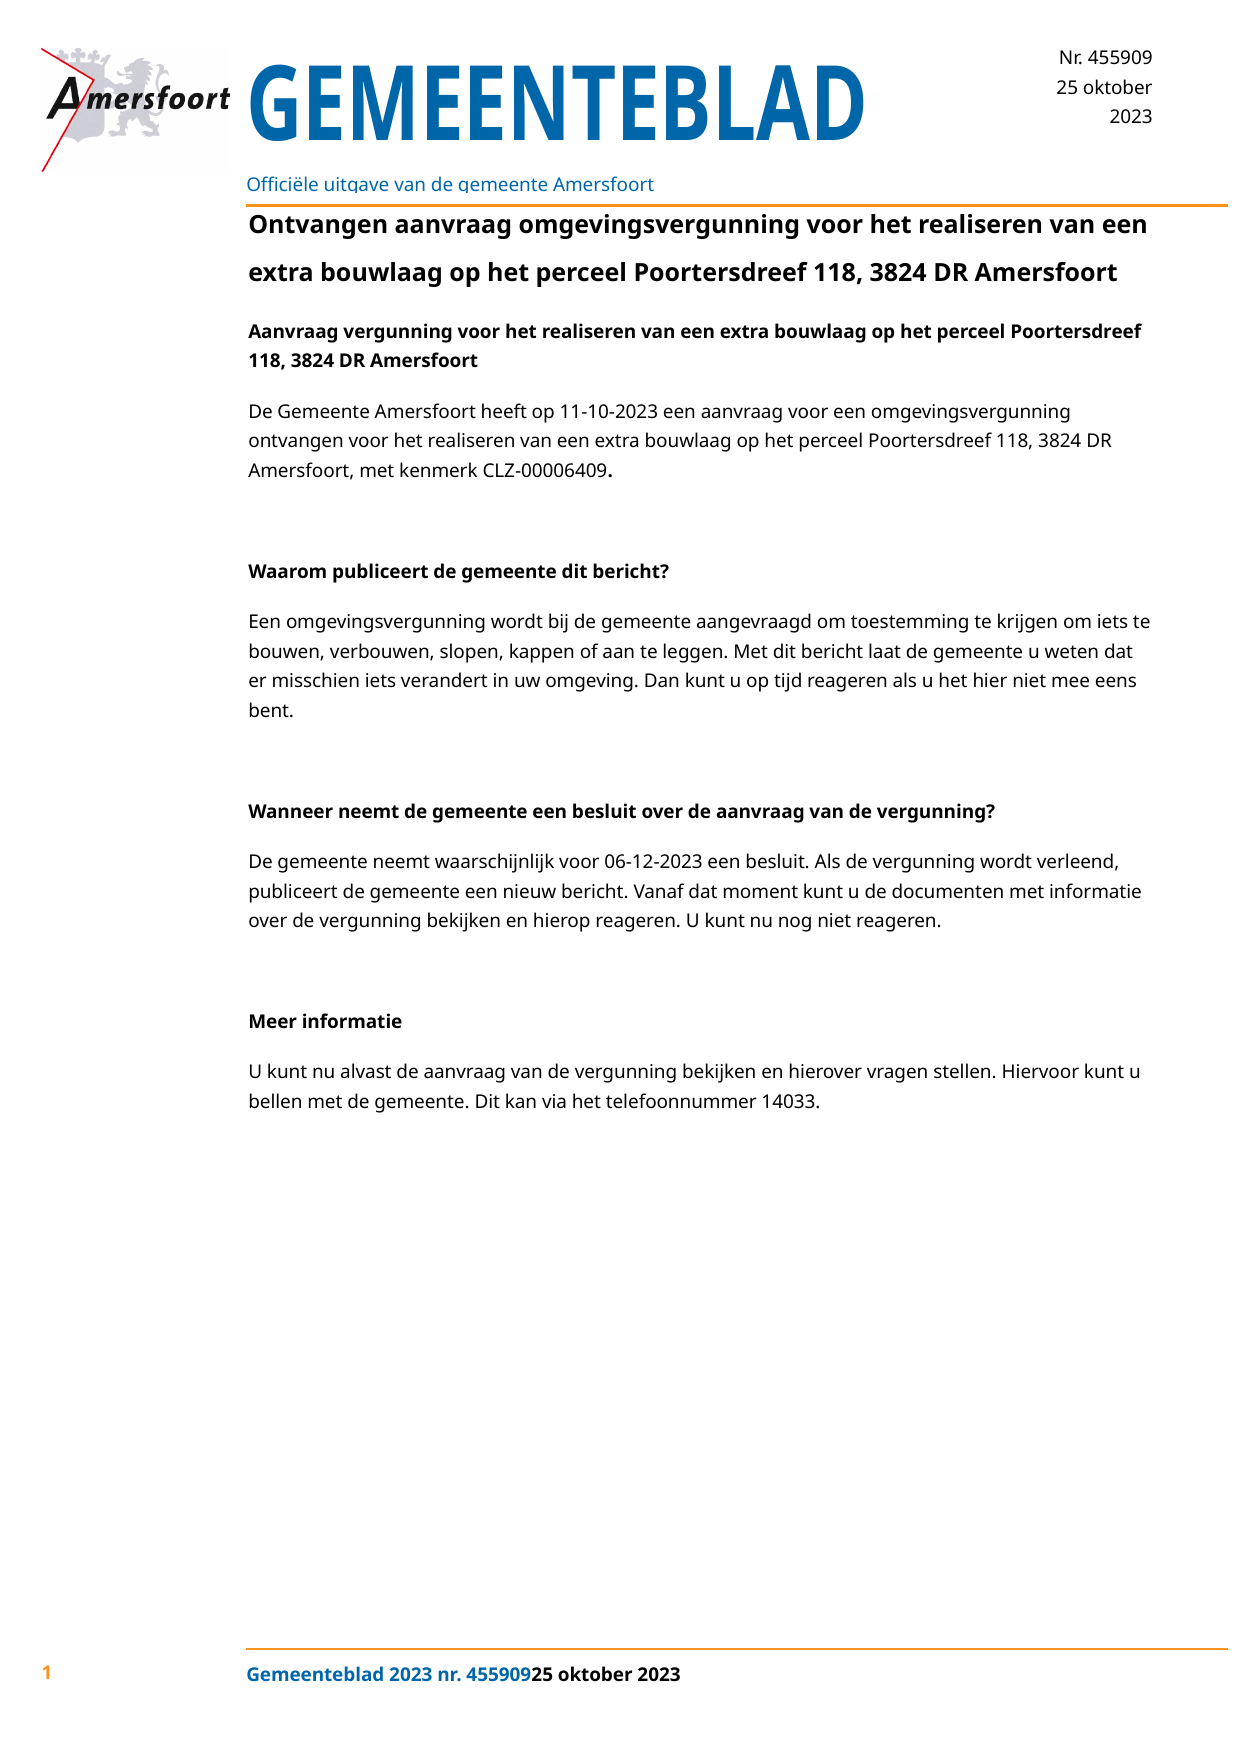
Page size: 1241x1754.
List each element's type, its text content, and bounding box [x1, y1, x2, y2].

text Meer informatie [248, 1008, 1152, 1034]
text De gemeente neemt waarschijnlijk voor 06-12-2023 een besluit. Als de vergunning wordt verleend, publiceert de gemeente een nieuw bericht. Vanaf dat moment kunt u de documenten met informatie over de vergunning bekijken en hierop reageren. U kunt nu nog niet reageren. [248, 848, 1152, 933]
text Waarom publiceert de gemeente dit bericht? [248, 558, 1152, 584]
text Een omgevingsvergunning wordt bij de gemeente aangevraagd om toestemming te krijgen om iets te bouwen, verbouwen, slopen, kappen of aan te leggen. Met dit bericht laat de gemeente u weten dat er misschien iets verandert in uw omgeving. Dan kunt u op tijd reageren als u het hier niet mee eens bent. [248, 608, 1152, 723]
text Aanvraag vergunning voor het realiseren van een extra bouwlaag op het perceel Poortersdreef 118, 3824 DR Amersfoort [248, 318, 1152, 373]
text U kunt nu alvast de aanvraag van de vergunning bekijken en hierover vragen stellen. Hiervoor kunt u bellen met de gemeente. Dit kan via het telefoonnummer 14033. [248, 1059, 1152, 1114]
text Wanneer neemt de gemeente een besluit over de aanvraag van de vergunning? [248, 798, 1152, 824]
text De Gemeente Amersfoort heeft op 11-10-2023 een aanvraag voor een omgevingsvergunning ontvangen voor het realiseren van een extra bouwlaag op het perceel Poortersdreef 118, 3824 DR Amersfoort, met kenmerk CLZ-00006409. [248, 398, 1152, 483]
text Ontvangen aanvraag omgevingsvergunning voor het realiseren van een extra bouwlaag op het perceel Poortersdreef 118, 3824 DR Amersfoort [248, 207, 1152, 288]
picture [41, 47, 231, 172]
